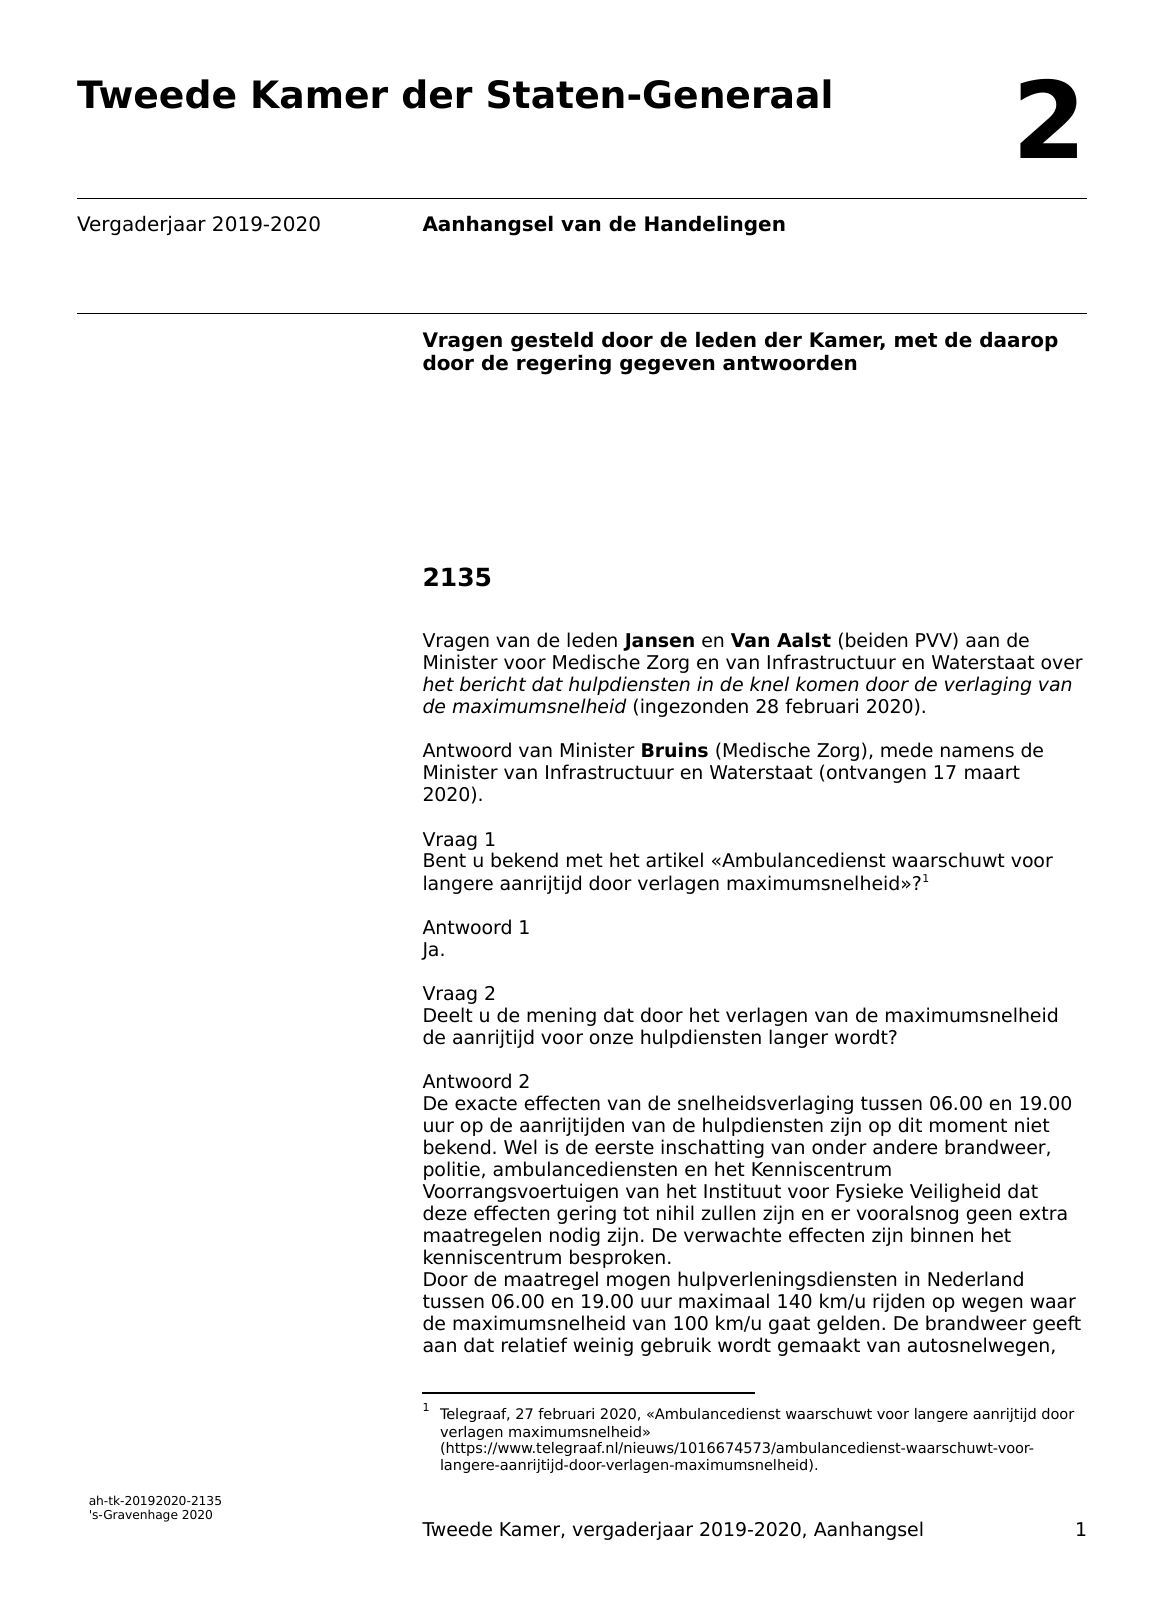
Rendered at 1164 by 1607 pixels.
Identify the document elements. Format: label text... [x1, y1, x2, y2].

text Vragen van de leden Jansen en Van Aalst (beiden PVV) aan de Minister voor Medische Zorg en van Infrastructuur en Waterstaat over het bericht dat hulpdiensten in de knel komen door de verlaging van de maximumsnelheid (ingezonden 28 februari 2020). [422, 630, 1087, 718]
text Door de maatregel mogen hulpverleningsdiensten in Nederland tussen 06.00 en 19.00 uur maximaal 140 km/u rijden op wegen waar de maximumsnelheid van 100 km/u gaat gelden. De brandweer geeft aan dat relatief weinig gebruik wordt gemaakt van autosnelwegen, [422, 1269, 1087, 1357]
text 2135 [422, 563, 1087, 592]
text ah-tk-20192020-2135 [88, 1494, 323, 1508]
text Antwoord 1 [422, 917, 1087, 938]
text Vraag 1 [422, 828, 1087, 850]
text Vraag 2 [422, 983, 1087, 1005]
table_header 2 [886, 59, 1087, 198]
text Ja. [422, 938, 1087, 961]
text Telegraaf, 27 februari 2020, «Ambulancedienst waarschuwt voor langere aanrijtijd door verlagen maximumsnelheid» (https://www.telegraaf.nl/nieuws/1016674573/ambulancedienst-waarschuwt-voor-langere-aanrijtijd-door-verlagen-maximumsnelheid). [422, 1402, 1087, 1474]
text Bent u bekend met het artikel «Ambulancedienst waarschuwt voor langere aanrijtijd door verlagen maximumsnelheid»? [422, 850, 1087, 894]
text Antwoord van Minister Bruins (Medische Zorg), mede namens de Minister van Infrastructuur en Waterstaat (ontvangen 17 maart 2020). [422, 740, 1087, 806]
text De exacte effecten van de snelheidsverlaging tussen 06.00 en 19.00 uur op de aanrijtijden van de hulpdiensten zijn op dit moment niet bekend. Wel is de eerste inschatting van onder andere brandweer, politie, ambulancediensten en het Kenniscentrum Voorrangsvoertuigen van het Instituut voor Fysieke Veiligheid dat deze effecten gering tot nihil zullen zijn en er vooralsnog geen extra maatregelen nodig zijn. De verwachte effecten zijn binnen het kenniscentrum besproken. [422, 1093, 1087, 1269]
table_header Tweede Kamer der Staten-Generaal [77, 59, 886, 198]
text Antwoord 2 [422, 1071, 1087, 1093]
table_cell Vergaderjaar 2019-2020 [77, 199, 422, 313]
table_cell Vragen gesteld door de leden der Kamer, met de daarop door de regering gegeven antwoorden [422, 314, 1087, 375]
text 's-Gravenhage 2020 [88, 1508, 323, 1522]
text Deelt u de mening dat door het verlagen van de maximumsnelheid de aanrijtijd voor onze hulpdiensten langer wordt? [422, 1005, 1087, 1049]
table_cell [77, 314, 422, 375]
table_cell Aanhangsel van de Handelingen [422, 199, 1087, 313]
